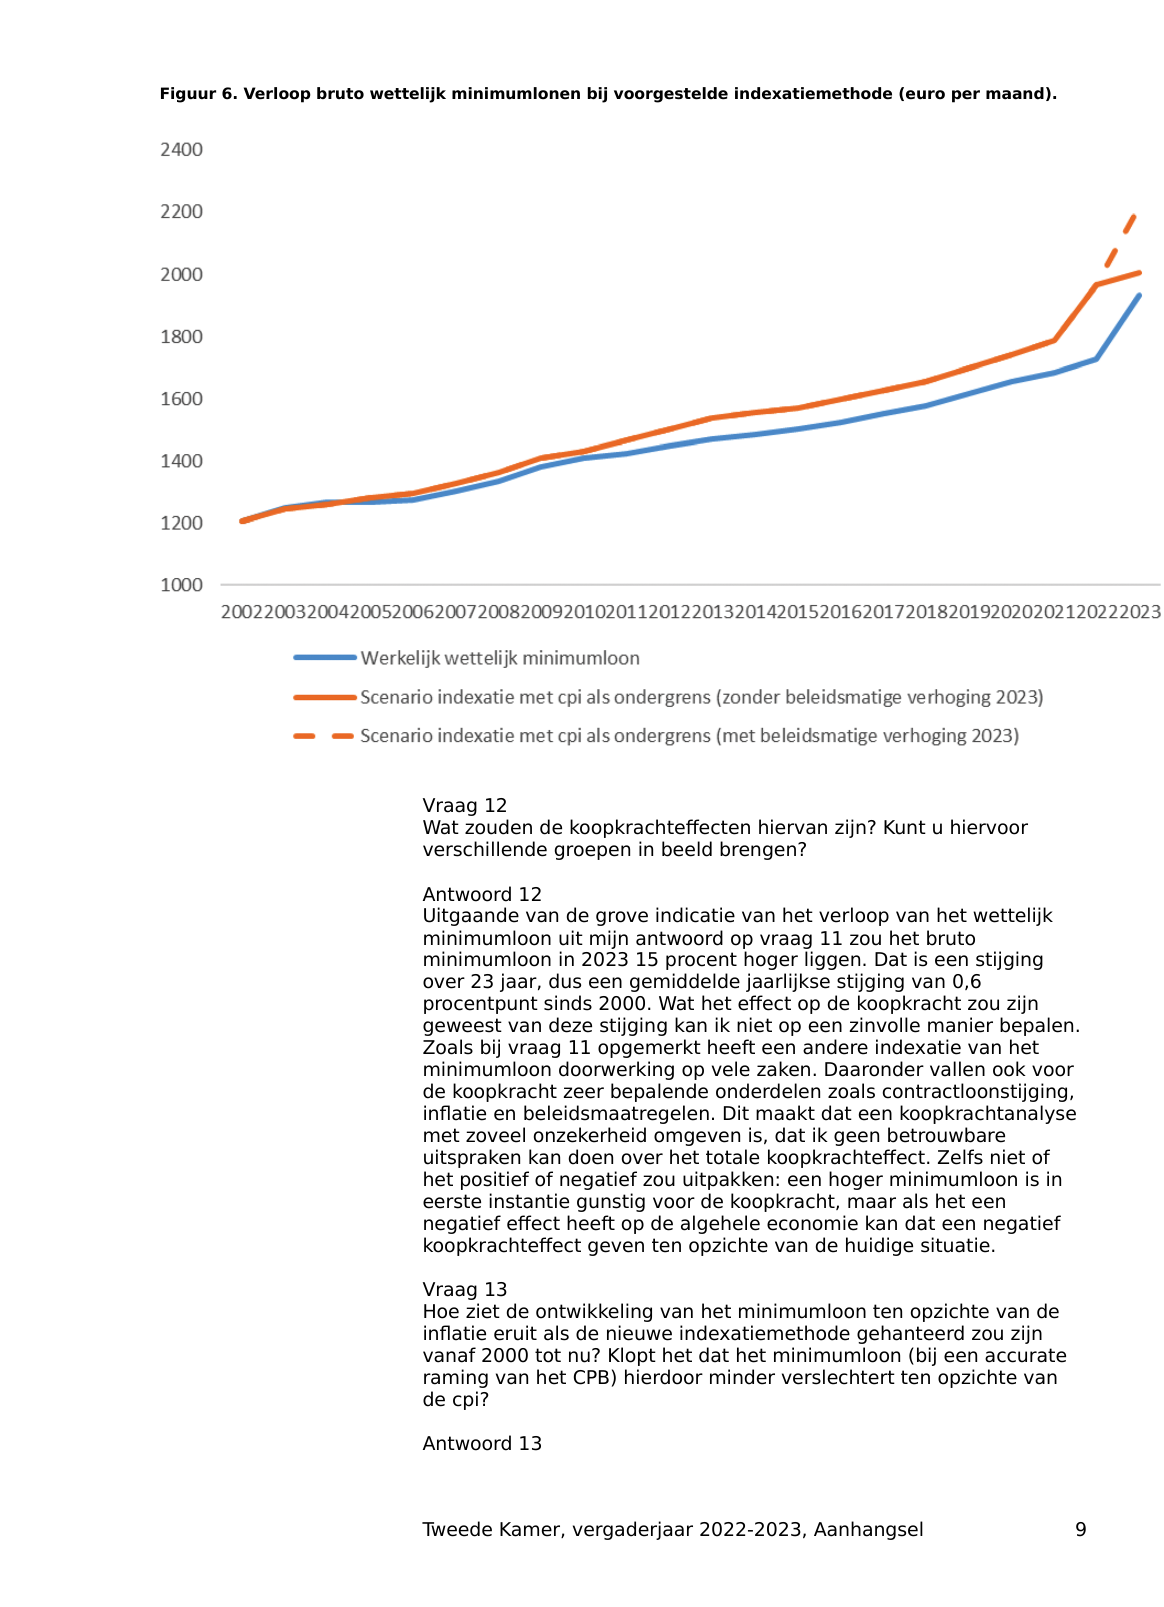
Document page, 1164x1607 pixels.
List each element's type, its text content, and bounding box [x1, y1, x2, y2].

text Hoe ziet de ontwikkeling van het minimumloon ten opzichte van de inflatie eruit als de nieuwe indexatiemethode gehanteerd zou zijn vanaf 2000 tot nu? Klopt het dat het minimumloon (bij een accurate raming van het CPB) hierdoor minder verslechtert ten opzichte van de cpi? [422, 1301, 1087, 1411]
picture [159, 137, 1164, 752]
text Uitgaande van de grove indicatie van het verloop van het wettelijk minimumloon uit mijn antwoord op vraag 11 zou het bruto minimumloon in 2023 15 procent hoger liggen. Dat is een stijging over 23 jaar, dus een gemiddelde jaarlijkse stijging van 0,6 procentpunt sinds 2000. Wat het effect op de koopkracht zou zijn geweest van deze stijging kan ik niet op een zinvolle manier bepalen. Zoals bij vraag 11 opgemerkt heeft een andere indexatie van het minimumloon doorwerking op vele zaken. Daaronder vallen ook voor de koopkracht zeer bepalende onderdelen zoals contractloonstijging, inflatie en beleidsmaatregelen. Dit maakt dat een koopkrachtanalyse met zoveel onzekerheid omgeven is, dat ik geen betrouwbare uitspraken kan doen over het totale koopkrachteffect. Zelfs niet of het positief of negatief zou uitpakken: een hoger minimumloon is in eerste instantie gunstig voor de koopkracht, maar als het een negatief effect heeft op de algehele economie kan dat een negatief koopkrachteffect geven ten opzichte van de huidige situatie. [422, 905, 1087, 1257]
text Antwoord 13 [422, 1433, 1087, 1455]
text Figuur 6. Verloop bruto wettelijk minimumlonen bij voorgestelde indexatiemethode (euro per maand). [159, 85, 1163, 103]
text Vraag 12 [422, 795, 1087, 817]
text Wat zouden de koopkrachteffecten hiervan zijn? Kunt u hiervoor verschillende groepen in beeld brengen? [422, 817, 1087, 861]
text Vraag 13 [422, 1279, 1087, 1301]
text Antwoord 12 [422, 883, 1087, 905]
